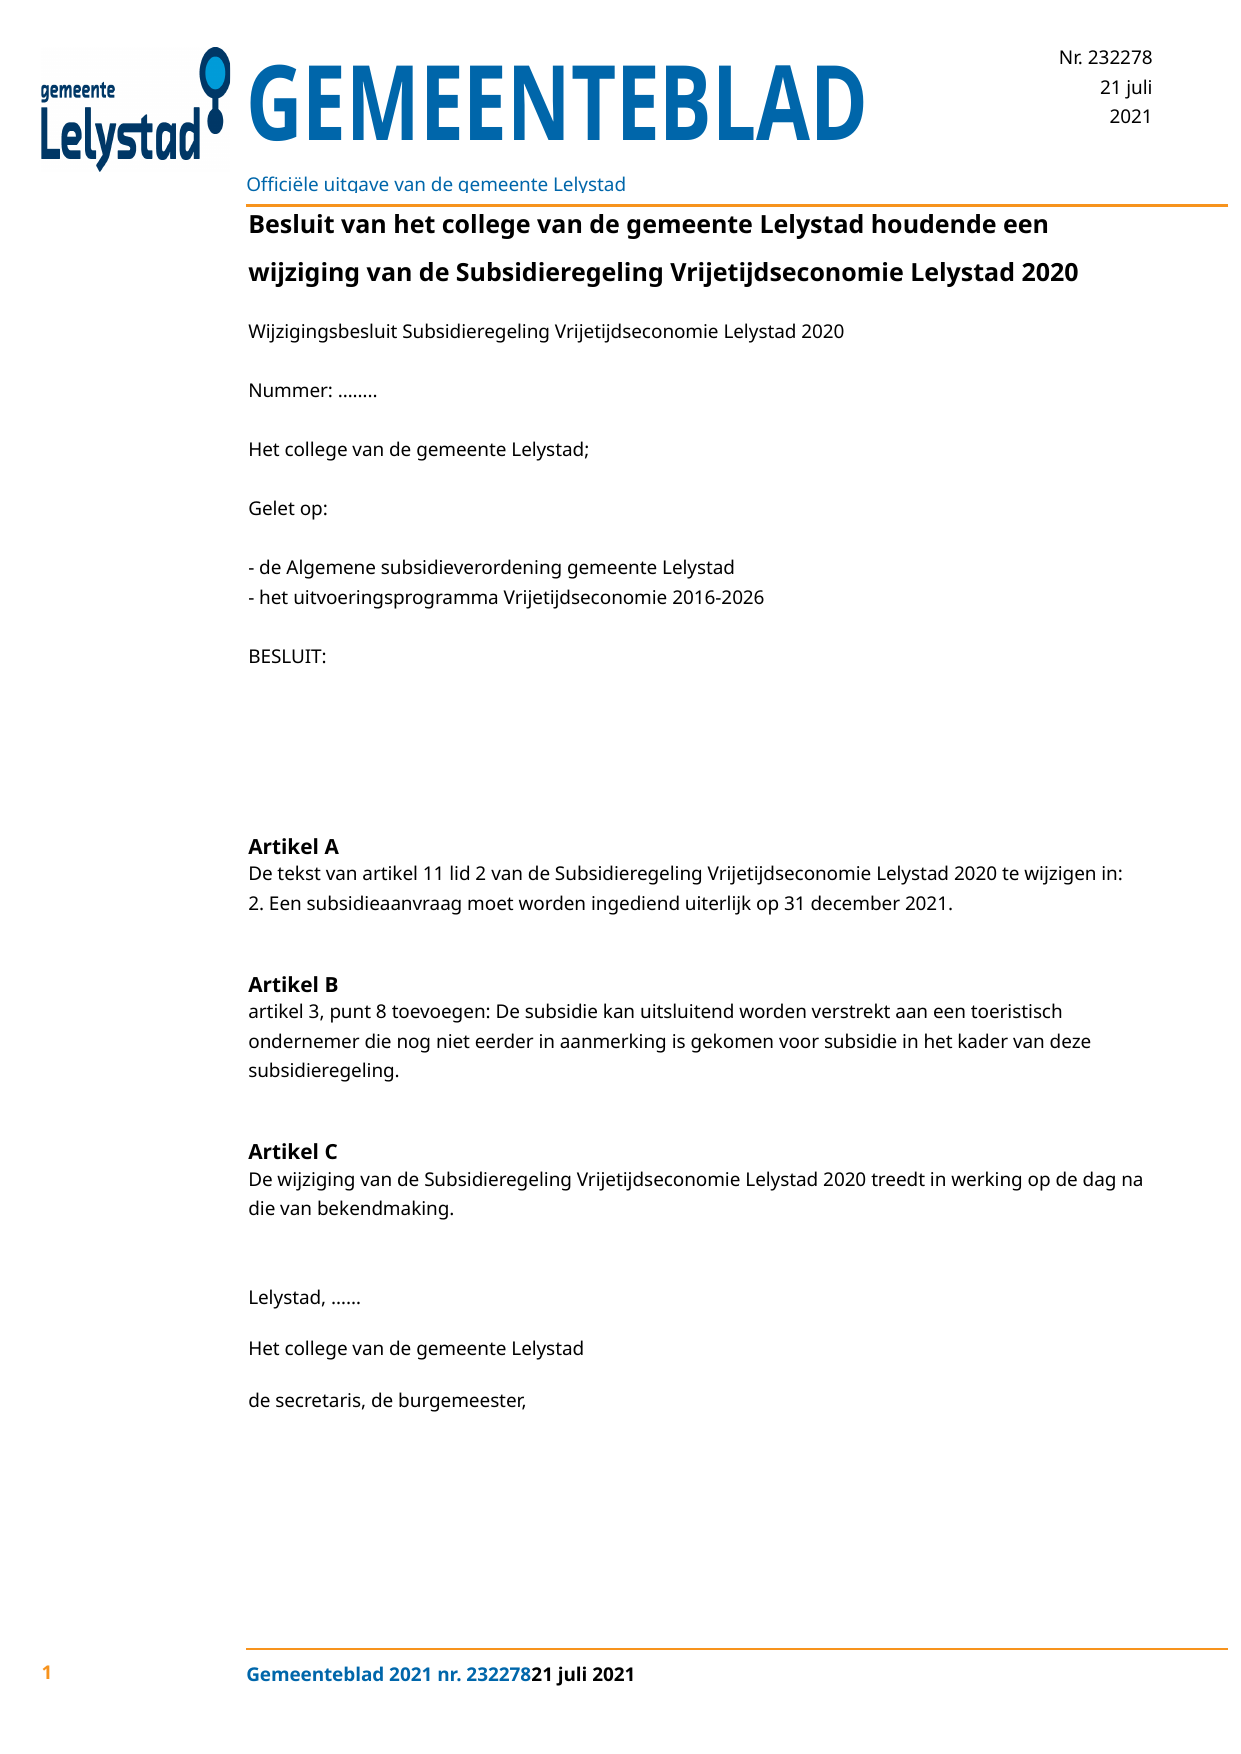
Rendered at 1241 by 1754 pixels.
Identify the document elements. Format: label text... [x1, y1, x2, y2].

text Het college van de gemeente Lelystad; [248, 436, 1152, 462]
text artikel 3, punt 8 toevoegen: De subsidie kan uitsluitend worden verstrekt aan een toeristisch ondernemer die nog niet eerder in aanmerking is gekomen voor subsidie in het kader van deze subsidieregeling. [248, 998, 1152, 1083]
text Wijzigingsbesluit Subsidieregeling Vrijetijdseconomie Lelystad 2020 [248, 318, 1152, 344]
text 2. Een subsidieaanvraag moet worden ingediend uiterlijk op 31 december 2021. [248, 890, 1152, 916]
text Artikel B [248, 970, 1152, 998]
text Gelet op: [248, 495, 1152, 521]
text Artikel A [248, 832, 1152, 860]
text - de Algemene subsidieverordening gemeente Lelystad [248, 554, 1152, 580]
text De wijziging van de Subsidieregeling Vrijetijdseconomie Lelystad 2020 treedt in werking op de dag na die van bekendmaking. [248, 1166, 1152, 1221]
picture [41, 47, 231, 172]
text Besluit van het college van de gemeente Lelystad houdende een wijziging van de Subsidieregeling Vrijetijdseconomie Lelystad 2020 [248, 207, 1152, 288]
text Nummer: …….. [248, 377, 1152, 403]
text Het college van de gemeente Lelystad [248, 1336, 1152, 1361]
text BESLUIT: [248, 643, 1152, 669]
text - het uitvoeringsprogramma Vrijetijdseconomie 2016-2026 [248, 584, 1152, 610]
text Artikel C [248, 1137, 1152, 1166]
text Lelystad, …… [248, 1284, 1152, 1310]
text De tekst van artikel 11 lid 2 van de Subsidieregeling Vrijetijdseconomie Lelystad 2020 te wijzigen in: [248, 860, 1152, 886]
text de secretaris, de burgemeester, [248, 1387, 1152, 1413]
